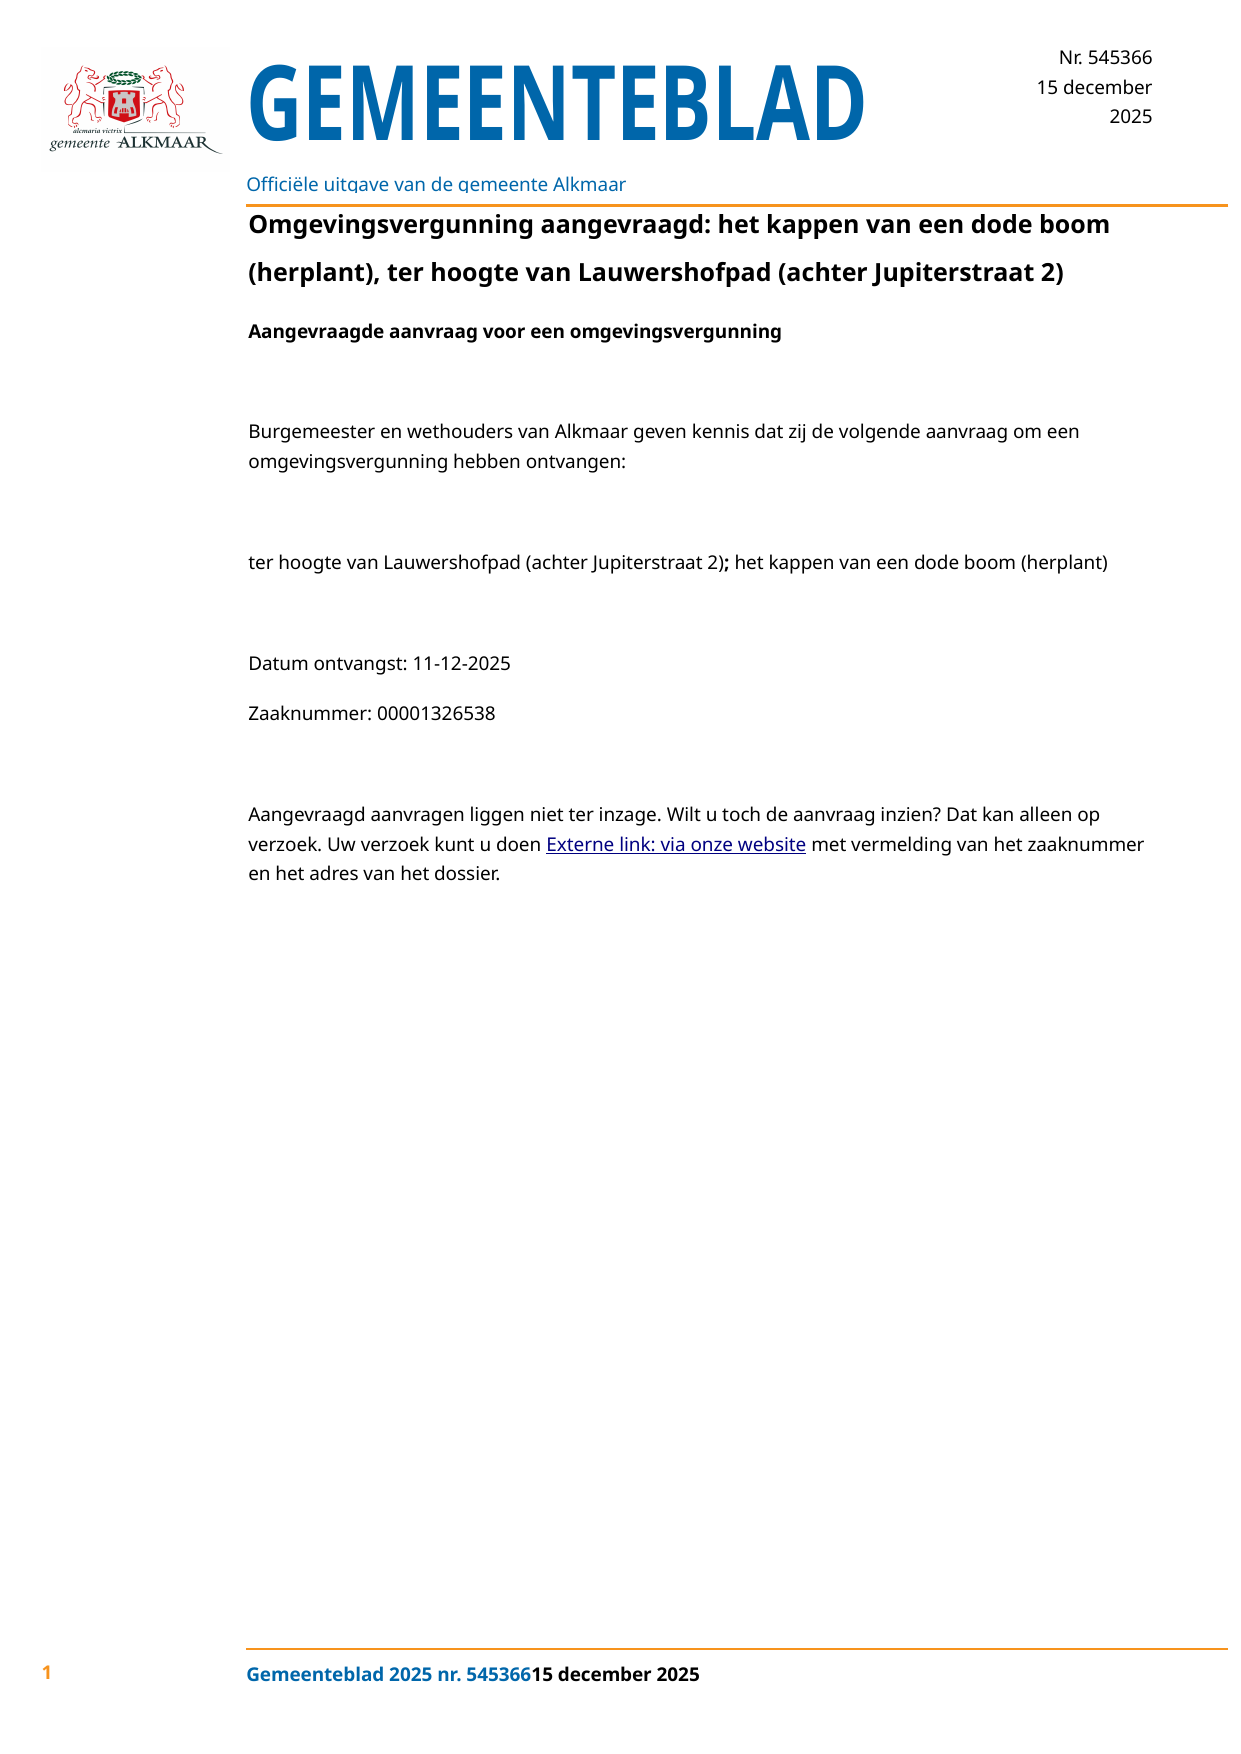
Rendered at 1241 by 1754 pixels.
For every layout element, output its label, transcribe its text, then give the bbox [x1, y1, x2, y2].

text Datum ontvangst: 11-12-2025 [248, 650, 1152, 676]
text Zaaknummer: 00001326538 [248, 700, 1152, 726]
text Aangevraagd aanvragen liggen niet ter inzage. Wilt u toch de aanvraag inzien? Dat kan alleen op verzoek. Uw verzoek kunt u doen Externe link: via onze website met vermelding van het zaaknummer en het adres van het dossier. [248, 801, 1152, 886]
text Aangevraagde aanvraag voor een omgevingsvergunning [248, 318, 1152, 344]
text Burgemeester en wethouders van Alkmaar geven kennis dat zij de volgende aanvraag om een omgevingsvergunning hebben ontvangen: [248, 419, 1152, 474]
picture [41, 47, 231, 172]
text ter hoogte van Lauwershofpad (achter Jupiterstraat 2); het kappen van een dode boom (herplant) [248, 549, 1152, 575]
text Omgevingsvergunning aangevraagd: het kappen van een dode boom (herplant), ter hoogte van Lauwershofpad (achter Jupiterstraat 2) [248, 207, 1152, 288]
